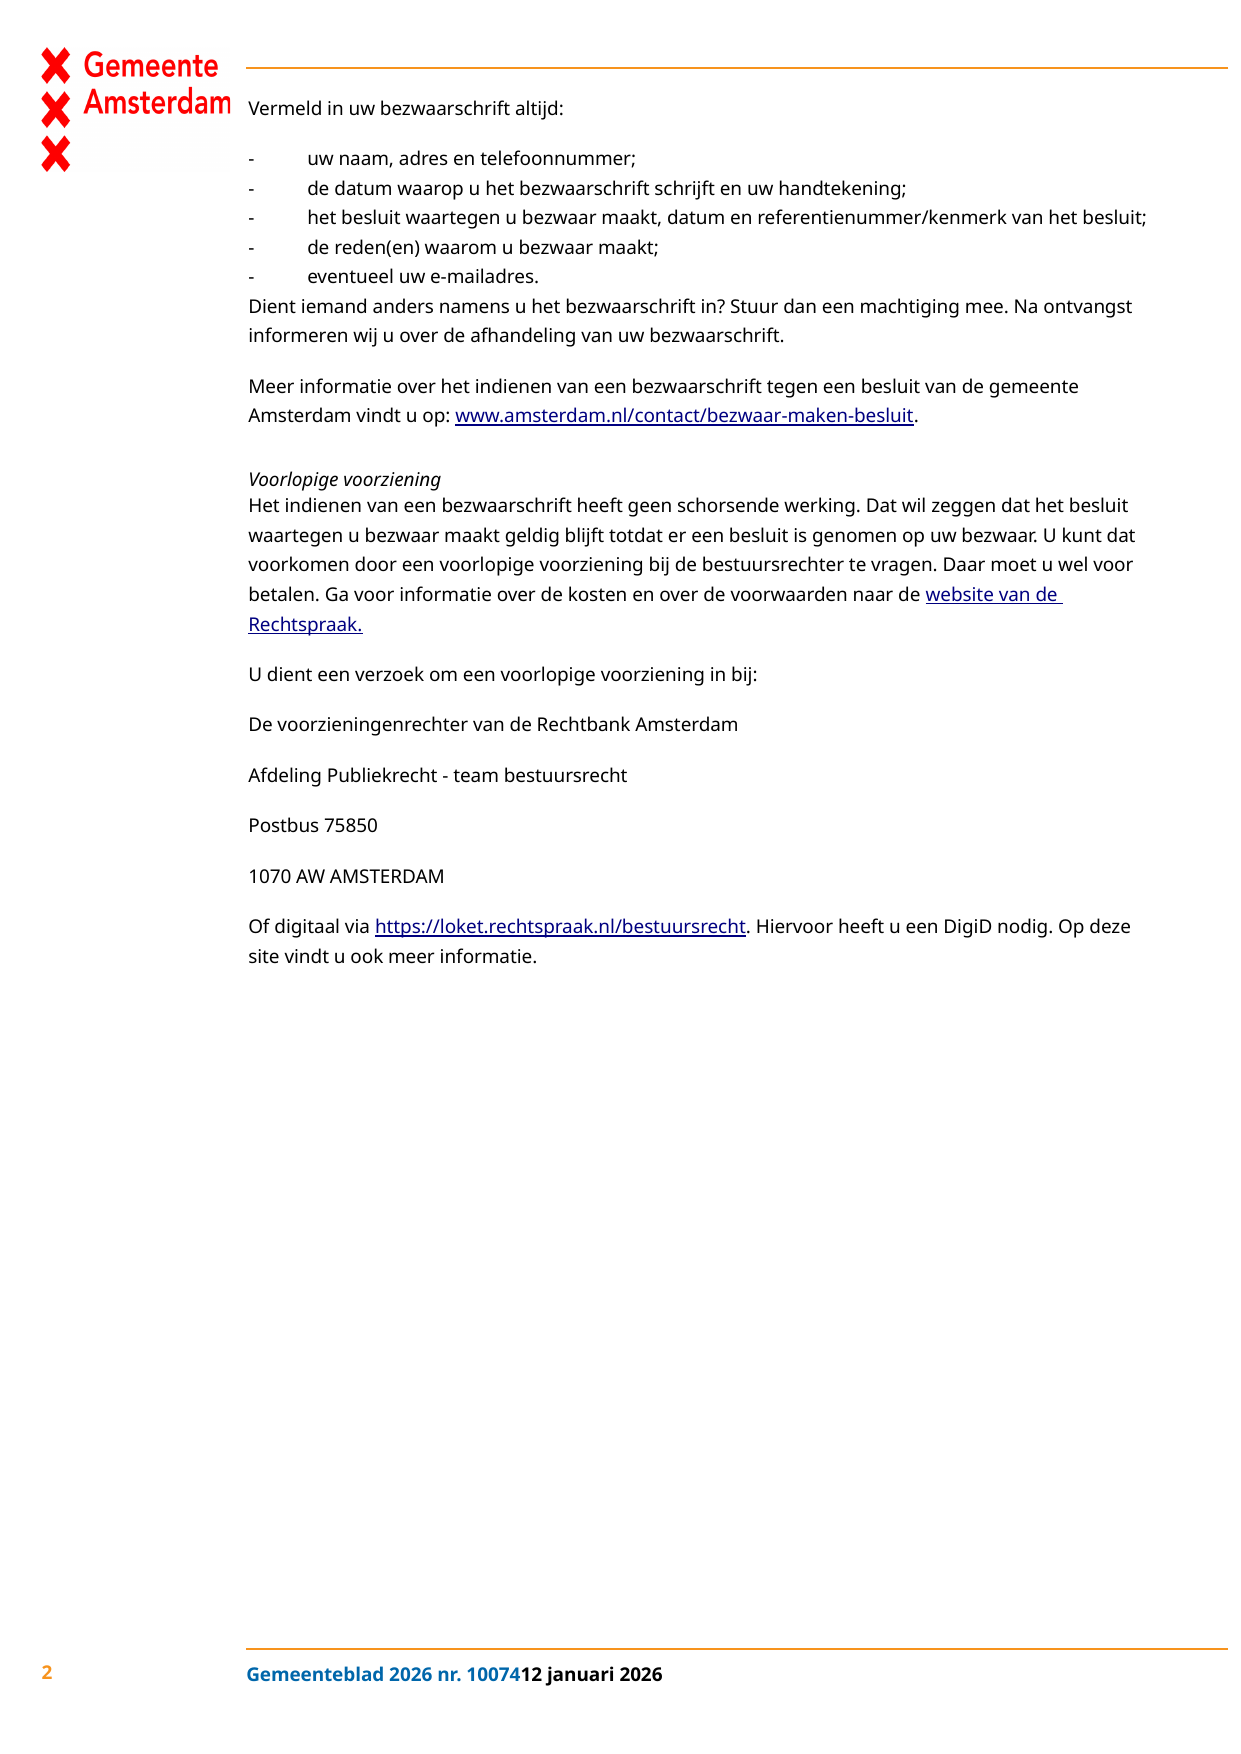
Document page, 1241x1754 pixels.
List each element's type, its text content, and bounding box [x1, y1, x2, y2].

text Dient iemand anders namens u het bezwaarschrift in? Stuur dan een machtiging mee. Na ontvangst informeren wij u over de afhandeling van uw bezwaarschrift. [248, 293, 1152, 348]
text Afdeling Publiekrecht - team bestuursrecht [248, 762, 1152, 788]
text Meer informatie over het indienen van een bezwaarschrift tegen een besluit van de gemeente Amsterdam vindt u op: www.amsterdam.nl/contact/bezwaar-maken-besluit. [248, 373, 1152, 428]
list eventueel uw e-mailadres. [248, 263, 1152, 289]
text De voorzieningenrechter van de Rechtbank Amsterdam [248, 712, 1152, 737]
picture [41, 47, 231, 172]
text Vermeld in uw bezwaarschrift altijd: [248, 95, 1152, 121]
text Het indienen van een bezwaarschrift heeft geen schorsende werking. Dat wil zeggen dat het besluit waartegen u bezwaar maakt geldig blijft totdat er een besluit is genomen op uw bezwaar. U kunt dat voorkomen door een voorlopige voorziening bij de bestuursrechter te vragen. Daar moet u wel voor betalen. Ga voor informatie over de kosten en over de voorwaarden naar de website van de Rechtspraak. [248, 492, 1152, 636]
text Postbus 75850 [248, 812, 1152, 838]
list uw naam, adres en telefoonnummer; [248, 145, 1152, 171]
text Of digitaal via https://loket.rechtspraak.nl/bestuursrecht. Hiervoor heeft u een DigiD nodig. Op deze site vindt u ook meer informatie. [248, 913, 1152, 968]
list de reden(en) waarom u bezwaar maakt; [248, 234, 1152, 260]
text U dient een verzoek om een voorlopige voorziening in bij: [248, 661, 1152, 687]
list de datum waarop u het bezwaarschrift schrijft en uw handtekening; [248, 175, 1152, 201]
text 1070 AW AMSTERDAM [248, 863, 1152, 888]
text Voorlopige voorziening [248, 467, 1152, 492]
list het besluit waartegen u bezwaar maakt, datum en referentienummer/kenmerk van het besluit; [248, 204, 1152, 230]
